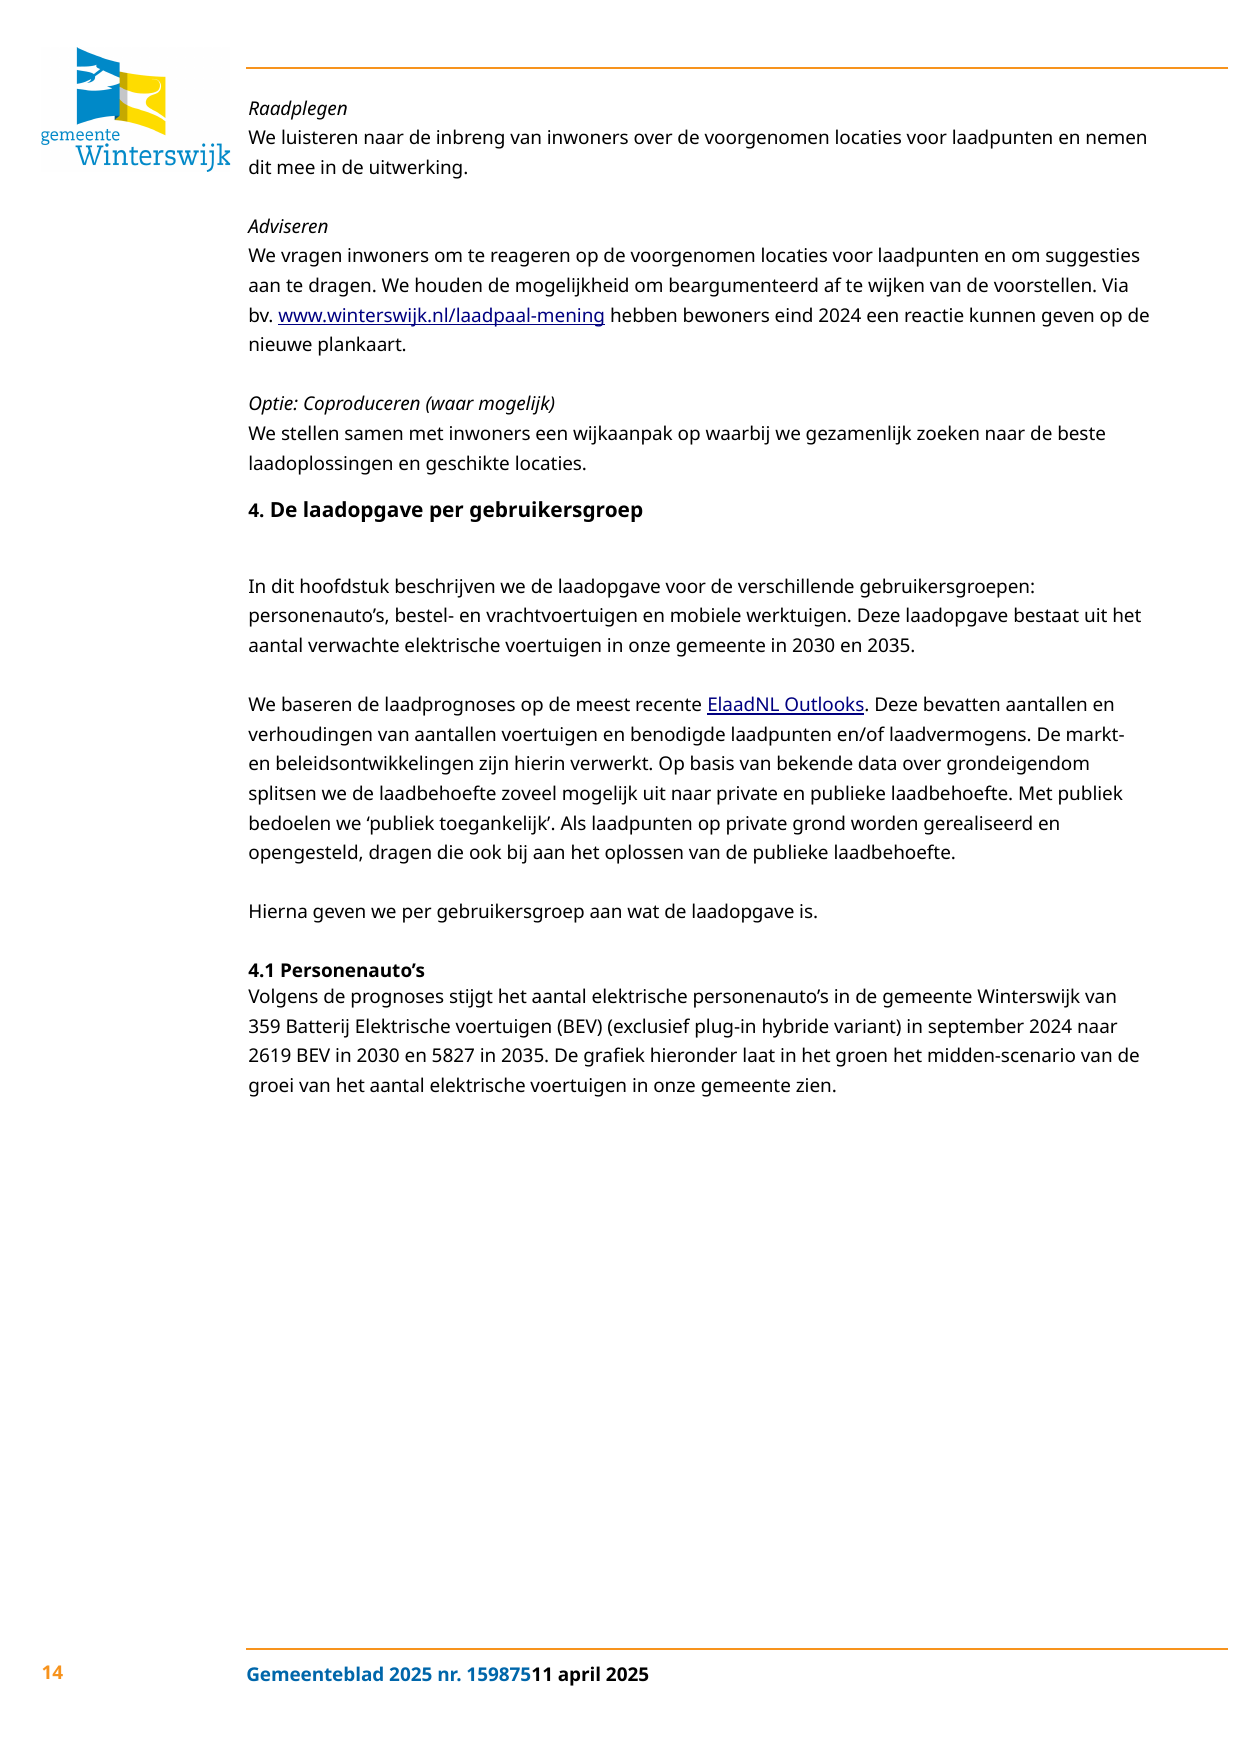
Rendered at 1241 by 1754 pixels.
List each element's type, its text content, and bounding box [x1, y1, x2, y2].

picture [225, 153, 231, 162]
text Optie: Coproduceren (waar mogelijk) [248, 391, 1152, 416]
text 4. De laadopgave per gebruikersgroep [248, 495, 1152, 524]
text We vragen inwoners om te reageren op de voorgenomen locaties voor laadpunten en om suggesties aan te dragen. We houden de mogelijkheid om beargumenteerd af te wijken van de voorstellen. Via bv. www.winterswijk.nl/laadpaal-mening hebben bewoners eind 2024 een reactie kunnen geven op de nieuwe plankaart. [248, 243, 1152, 357]
text 4.1 Personenauto’s [248, 958, 1152, 983]
text Adviseren [248, 213, 1152, 239]
text Raadplegen [248, 95, 1152, 121]
text We baseren de laadprognoses op de meest recente ElaadNL Outlooks. Deze bevatten aantallen en verhoudingen van aantallen voertuigen en benodigde laadpunten en/of laadvermogens. De markt- en beleidsontwikkelingen zijn hierin verwerkt. Op basis van bekende data over grondeigendom splitsen we de laadbehoefte zoveel mogelijk uit naar private en publieke laadbehoefte. Met publiek bedoelen we ‘publiek toegankelijk’. Als laadpunten op private grond worden gerealiseerd en opengesteld, dragen die ook bij aan het oplossen van de publieke laadbehoefte. [248, 691, 1152, 865]
text Volgens de prognoses stijgt het aantal elektrische personenauto’s in de gemeente Winterswijk van 359 Batterij Elektrische voertuigen (BEV) (exclusief plug-in hybride variant) in september 2024 naar 2619 BEV in 2030 en 5827 in 2035. De grafiek hieronder laat in het groen het midden-scenario van de groei van het aantal elektrische voertuigen in onze gemeente zien. [248, 983, 1152, 1098]
text We luisteren naar de inbreng van inwoners over de voorgenomen locaties voor laadpunten en nemen dit mee in de uitwerking. [248, 124, 1152, 180]
picture [41, 47, 231, 172]
text Hierna geven we per gebruikersgroep aan wat de laadopgave is. [248, 898, 1152, 924]
text In dit hoofdstuk beschrijven we de laadopgave voor de verschillende gebruikersgroepen: personenauto’s, bestel- en vrachtvoertuigen en mobiele werktuigen. Deze laadopgave bestaat uit het aantal verwachte elektrische voertuigen in onze gemeente in 2030 en 2035. [248, 573, 1152, 658]
text We stellen samen met inwoners een wijkaanpak op waarbij we gezamenlijk zoeken naar de beste laadoplossingen en geschikte locaties. [248, 420, 1152, 476]
